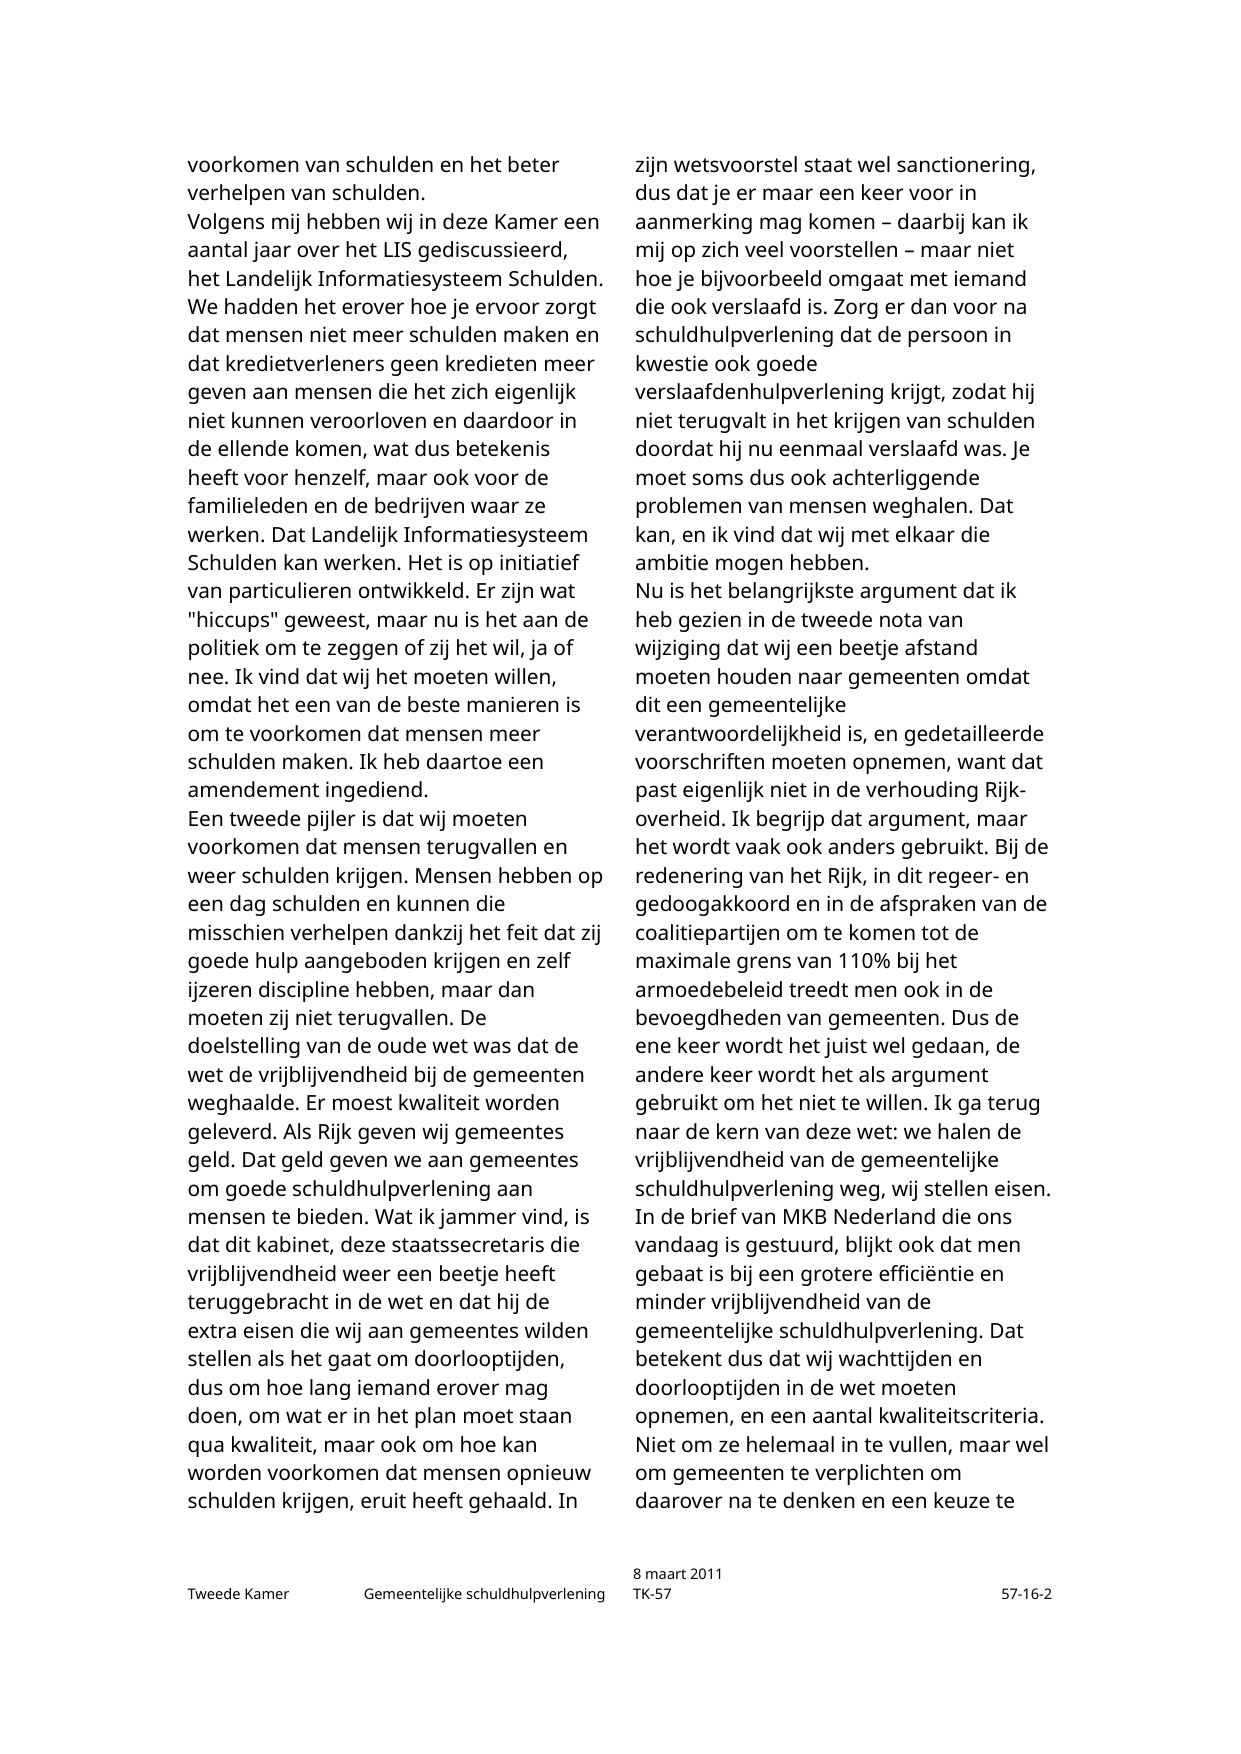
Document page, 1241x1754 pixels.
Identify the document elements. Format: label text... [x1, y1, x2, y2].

text zijn wetsvoorstel staat wel sanctionering, dus dat je er maar een keer voor in aanmerking mag komen – daarbij kan ik mij op zich veel voorstellen – maar niet hoe je bijvoorbeeld omgaat met iemand die ook verslaafd is. Zorg er dan voor na schuldhulpverlening dat de persoon in kwestie ook goede verslaafdenhulpverlening krijgt, zodat hij niet terugvalt in het krijgen van schulden doordat hij nu eenmaal verslaafd was. Je moet soms dus ook achterliggende problemen van mensen weghalen. Dat kan, en ik vind dat wij met elkaar die ambitie mogen hebben. [635, 150, 1053, 577]
text Volgens mij hebben wij in deze Kamer een aantal jaar over het LIS gediscussieerd, het Landelijk Informatiesysteem Schulden. We hadden het erover hoe je ervoor zorgt dat mensen niet meer schulden maken en dat kredietverleners geen kredieten meer geven aan mensen die het zich eigenlijk niet kunnen veroorloven en daardoor in de ellende komen, wat dus betekenis heeft voor henzelf, maar ook voor de familieleden en de bedrijven waar ze werken. Dat Landelijk Informatiesysteem Schulden kan werken. Het is op initiatief van particulieren ontwikkeld. Er zijn wat "hiccups" geweest, maar nu is het aan de politiek om te zeggen of zij het wil, ja of nee. Ik vind dat wij het moeten willen, omdat het een van de beste manieren is om te voorkomen dat mensen meer schulden maken. Ik heb daartoe een amendement ingediend. [187, 207, 605, 804]
text Nu is het belangrijkste argument dat ik heb gezien in de tweede nota van wijziging dat wij een beetje afstand moeten houden naar gemeenten omdat dit een gemeentelijke verantwoordelijkheid is, en gedetailleerde voorschriften moeten opnemen, want dat past eigenlijk niet in de verhouding Rijk-overheid. Ik begrijp dat argument, maar het wordt vaak ook anders gebruikt. Bij de redenering van het Rijk, in dit regeer- en gedoogakkoord en in de afspraken van de coalitiepartijen om te komen tot de maximale grens van 110% bij het armoedebeleid treedt men ook in de bevoegdheden van gemeenten. Dus de ene keer wordt het juist wel gedaan, de andere keer wordt het als argument gebruikt om het niet te willen. Ik ga terug naar de kern van deze wet: we halen de vrijblijvendheid van de gemeentelijke schuldhulpverlening weg, wij stellen eisen. In de brief van MKB Nederland die ons vandaag is gestuurd, blijkt ook dat men gebaat is bij een grotere efficiëntie en minder vrijblijvendheid van de gemeentelijke schuldhulpverlening. Dat betekent dus dat wij wachttijden en doorlooptijden in de wet moeten opnemen, en een aantal kwaliteitscriteria. Niet om ze helemaal in te vullen, maar wel om gemeenten te verplichten om daarover na te denken en een keuze te [635, 577, 1053, 1515]
text voorkomen van schulden en het beter verhelpen van schulden. [187, 150, 605, 207]
text Een tweede pijler is dat wij moeten voorkomen dat mensen terugvallen en weer schulden krijgen. Mensen hebben op een dag schulden en kunnen die misschien verhelpen dankzij het feit dat zij goede hulp aangeboden krijgen en zelf ijzeren discipline hebben, maar dan moeten zij niet terugvallen. De doelstelling van de oude wet was dat de wet de vrijblijvendheid bij de gemeenten weghaalde. Er moest kwaliteit worden geleverd. Als Rijk geven wij gemeentes geld. Dat geld geven we aan gemeentes om goede schuldhulpverlening aan mensen te bieden. Wat ik jammer vind, is dat dit kabinet, deze staatssecretaris die vrijblijvendheid weer een beetje heeft teruggebracht in de wet en dat hij de extra eisen die wij aan gemeentes wilden stellen als het gaat om doorlooptijden, dus om hoe lang iemand erover mag doen, om wat er in het plan moet staan qua kwaliteit, maar ook om hoe kan worden voorkomen dat mensen opnieuw schulden krijgen, eruit heeft gehaald. In [187, 804, 605, 1515]
